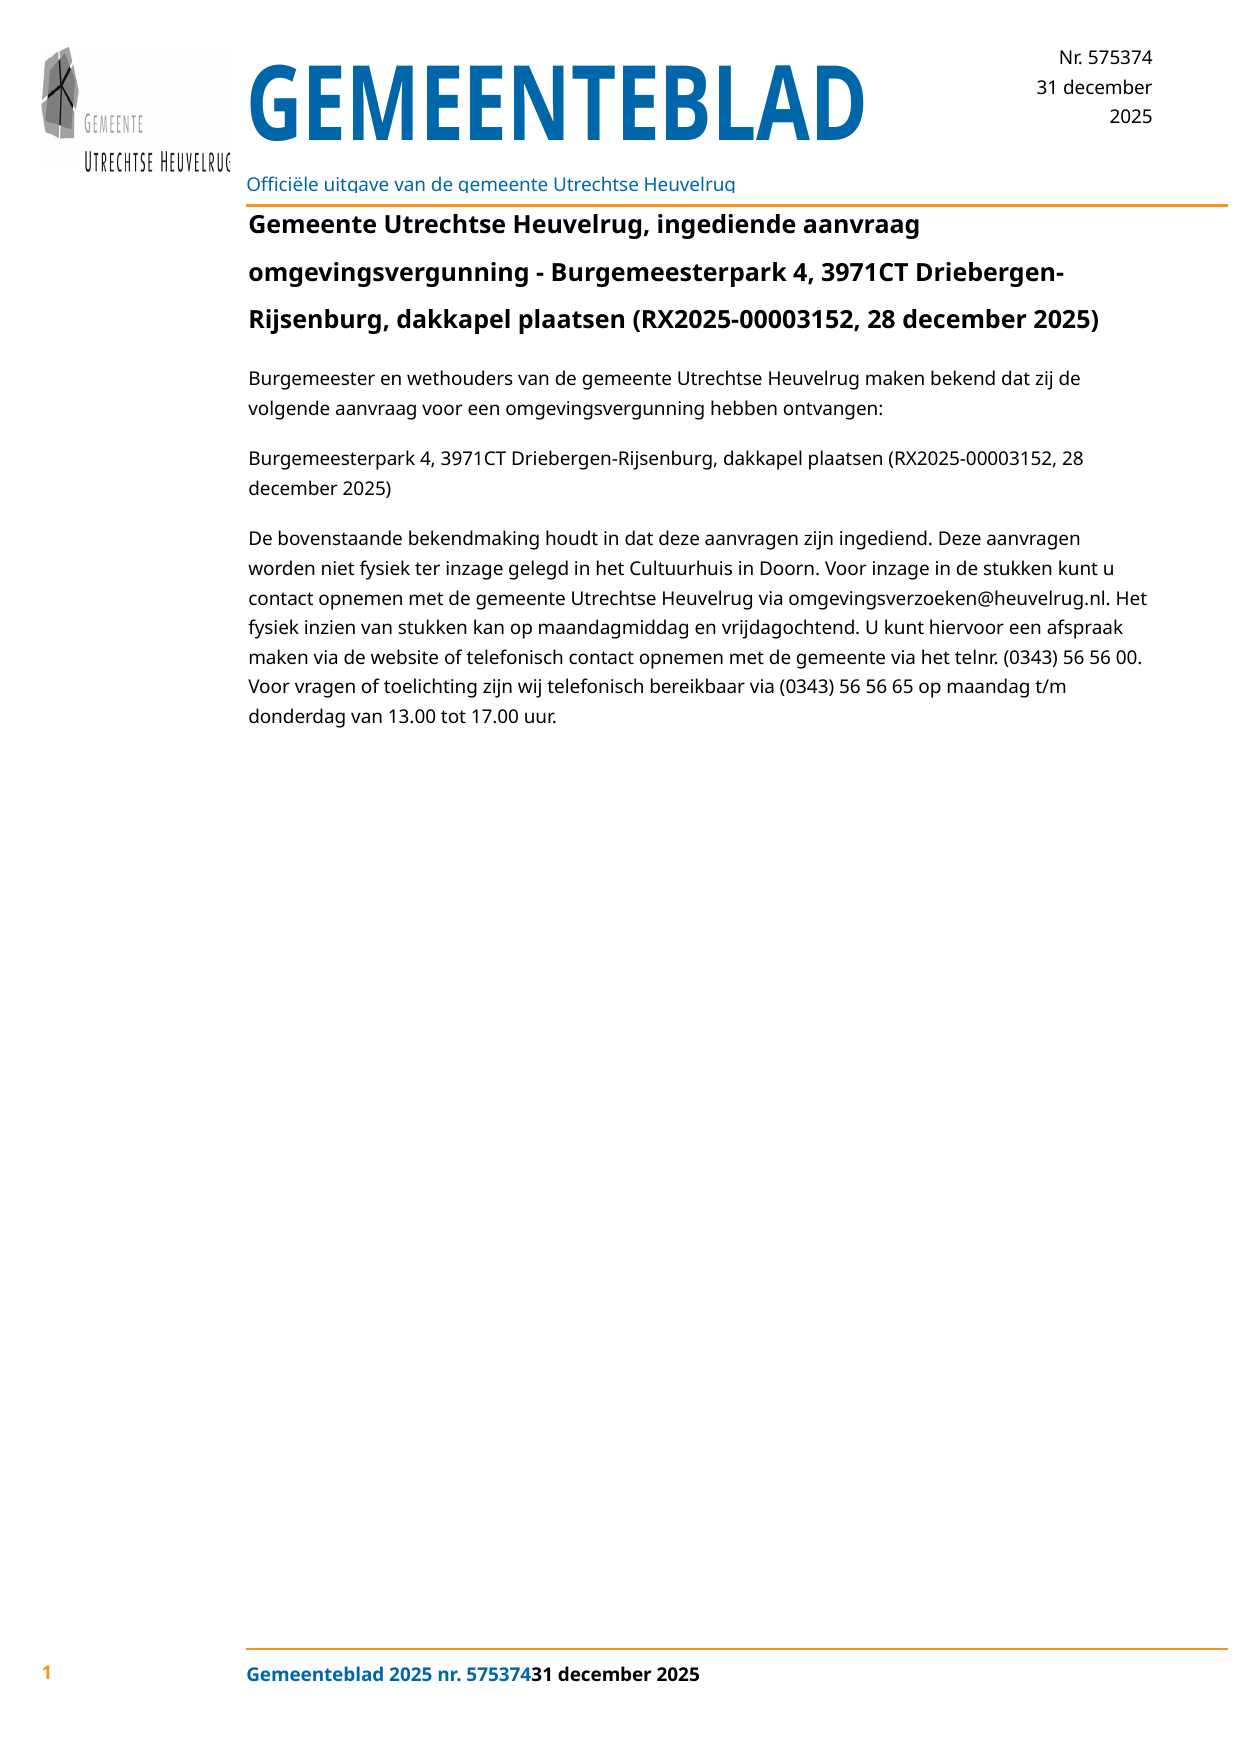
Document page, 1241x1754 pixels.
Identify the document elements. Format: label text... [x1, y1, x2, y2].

text Gemeente Utrechtse Heuvelrug, ingediende aanvraag omgevingsvergunning - Burgemeesterpark 4, 3971CT Driebergen-Rijsenburg, dakkapel plaatsen (RX2025-00003152, 28 december 2025) [248, 207, 1152, 336]
text De bovenstaande bekendmaking houdt in dat deze aanvragen zijn ingediend. Deze aanvragen worden niet fysiek ter inzage gelegd in het Cultuurhuis in Doorn. Voor inzage in de stukken kunt u contact opnemen met de gemeente Utrechtse Heuvelrug via omgevingsverzoeken@heuvelrug.nl. Het fysiek inzien van stukken kan op maandagmiddag en vrijdagochtend. U kunt hiervoor een afspraak maken via de website of telefonisch contact opnemen met de gemeente via het telnr. (0343) 56 56 00. Voor vragen of toelichting zijn wij telefonisch bereikbaar via (0343) 56 56 65 op maandag t/m donderdag van 13.00 tot 17.00 uur. [248, 526, 1152, 729]
picture [41, 47, 231, 172]
text Burgemeesterpark 4, 3971CT Driebergen-Rijsenburg, dakkapel plaatsen (RX2025-00003152, 28 december 2025) [248, 446, 1152, 501]
text Burgemeester en wethouders van de gemeente Utrechtse Heuvelrug maken bekend dat zij de volgende aanvraag voor een omgevingsvergunning hebben ontvangen: [248, 366, 1152, 421]
